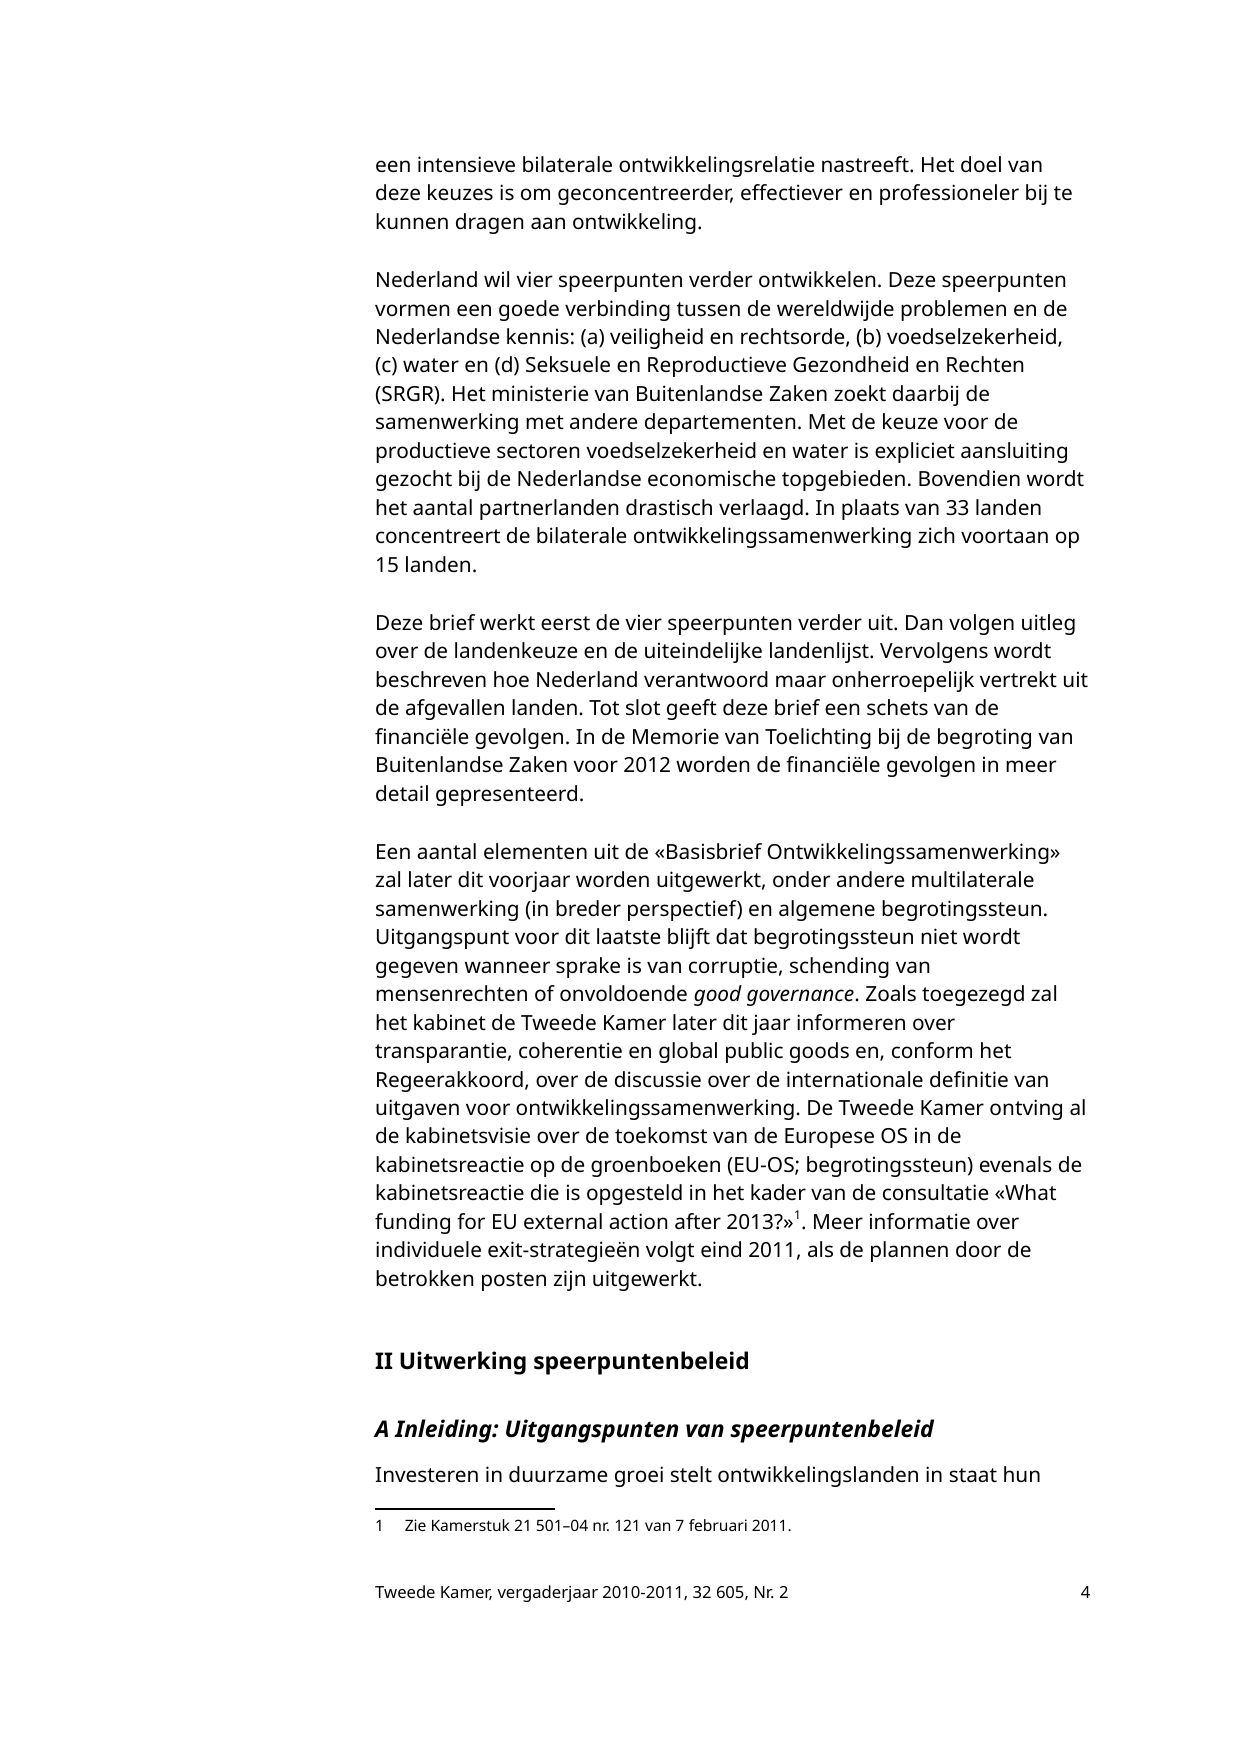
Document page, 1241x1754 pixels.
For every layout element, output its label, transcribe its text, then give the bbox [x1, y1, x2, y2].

subtitle II Uitwerking speerpuntenbeleid [375, 1345, 1090, 1376]
text Zie Kamerstuk 21 501–04 nr. 121 van 7 februari 2011. [375, 1508, 1090, 1536]
text Nederland wil vier speerpunten verder ontwikkelen. Deze speerpunten vormen een goede verbinding tussen de wereldwijde problemen en de Nederlandse kennis: (a) veiligheid en rechtsorde, (b) voedselzekerheid, (c) water en (d) Seksuele en Reproductieve Gezondheid en Rechten (SRGR). Het ministerie van Buitenlandse Zaken zoekt daarbij de samenwerking met andere departementen. Met de keuze voor de productieve sectoren voedselzekerheid en water is expliciet aansluiting gezocht bij de Nederlandse economische topgebieden. Bovendien wordt het aantal partnerlanden drastisch verlaagd. In plaats van 33 landen concentreert de bilaterale ontwikkelingssamenwerking zich voortaan op 15 landen. [375, 265, 1090, 578]
text Een aantal elementen uit de «Basisbrief Ontwikkelingssamenwerking» zal later dit voorjaar worden uitgewerkt, onder andere multilaterale samenwerking (in breder perspectief) en algemene begrotingssteun. Uitgangspunt voor dit laatste blijft dat begrotingssteun niet wordt gegeven wanneer sprake is van corruptie, schending van mensenrechten of onvoldoende good governance. Zoals toegezegd zal het kabinet de Tweede Kamer later dit jaar informeren over transparantie, coherentie en global public goods en, conform het Regeerakkoord, over de discussie over de internationale definitie van uitgaven voor ontwikkelingssamenwerking. De Tweede Kamer ontving al de kabinetsvisie over de toekomst van de Europese OS in de kabinetsreactie op de groenboeken (EU-OS; begrotingssteun) evenals de kabinetsreactie die is opgesteld in het kader van de consultatie «What funding for EU external action after 2013?». Meer informatie over individuele exit-strategieën volgt eind 2011, als de plannen door de betrokken posten zijn uitgewerkt. [375, 837, 1090, 1292]
text een intensieve bilaterale ontwikkelingsrelatie nastreeft. Het doel van deze keuzes is om geconcentreerder, effectiever en professioneler bij te kunnen dragen aan ontwikkeling. [375, 150, 1090, 235]
subtitle A Inleiding: Uitgangspunten van speerpuntenbeleid [375, 1413, 1090, 1445]
text Deze brief werkt eerst de vier speerpunten verder uit. Dan volgen uitleg over de landenkeuze en de uiteindelijke landenlijst. Vervolgens wordt beschreven hoe Nederland verantwoord maar onherroepelijk vertrekt uit de afgevallen landen. Tot slot geeft deze brief een schets van de financiële gevolgen. In de Memorie van Toelichting bij de begroting van Buitenlandse Zaken voor 2012 worden de financiële gevolgen in meer detail gepresenteerd. [375, 608, 1090, 807]
text Investeren in duurzame groei stelt ontwikkelingslanden in staat hun [375, 1460, 1090, 1488]
